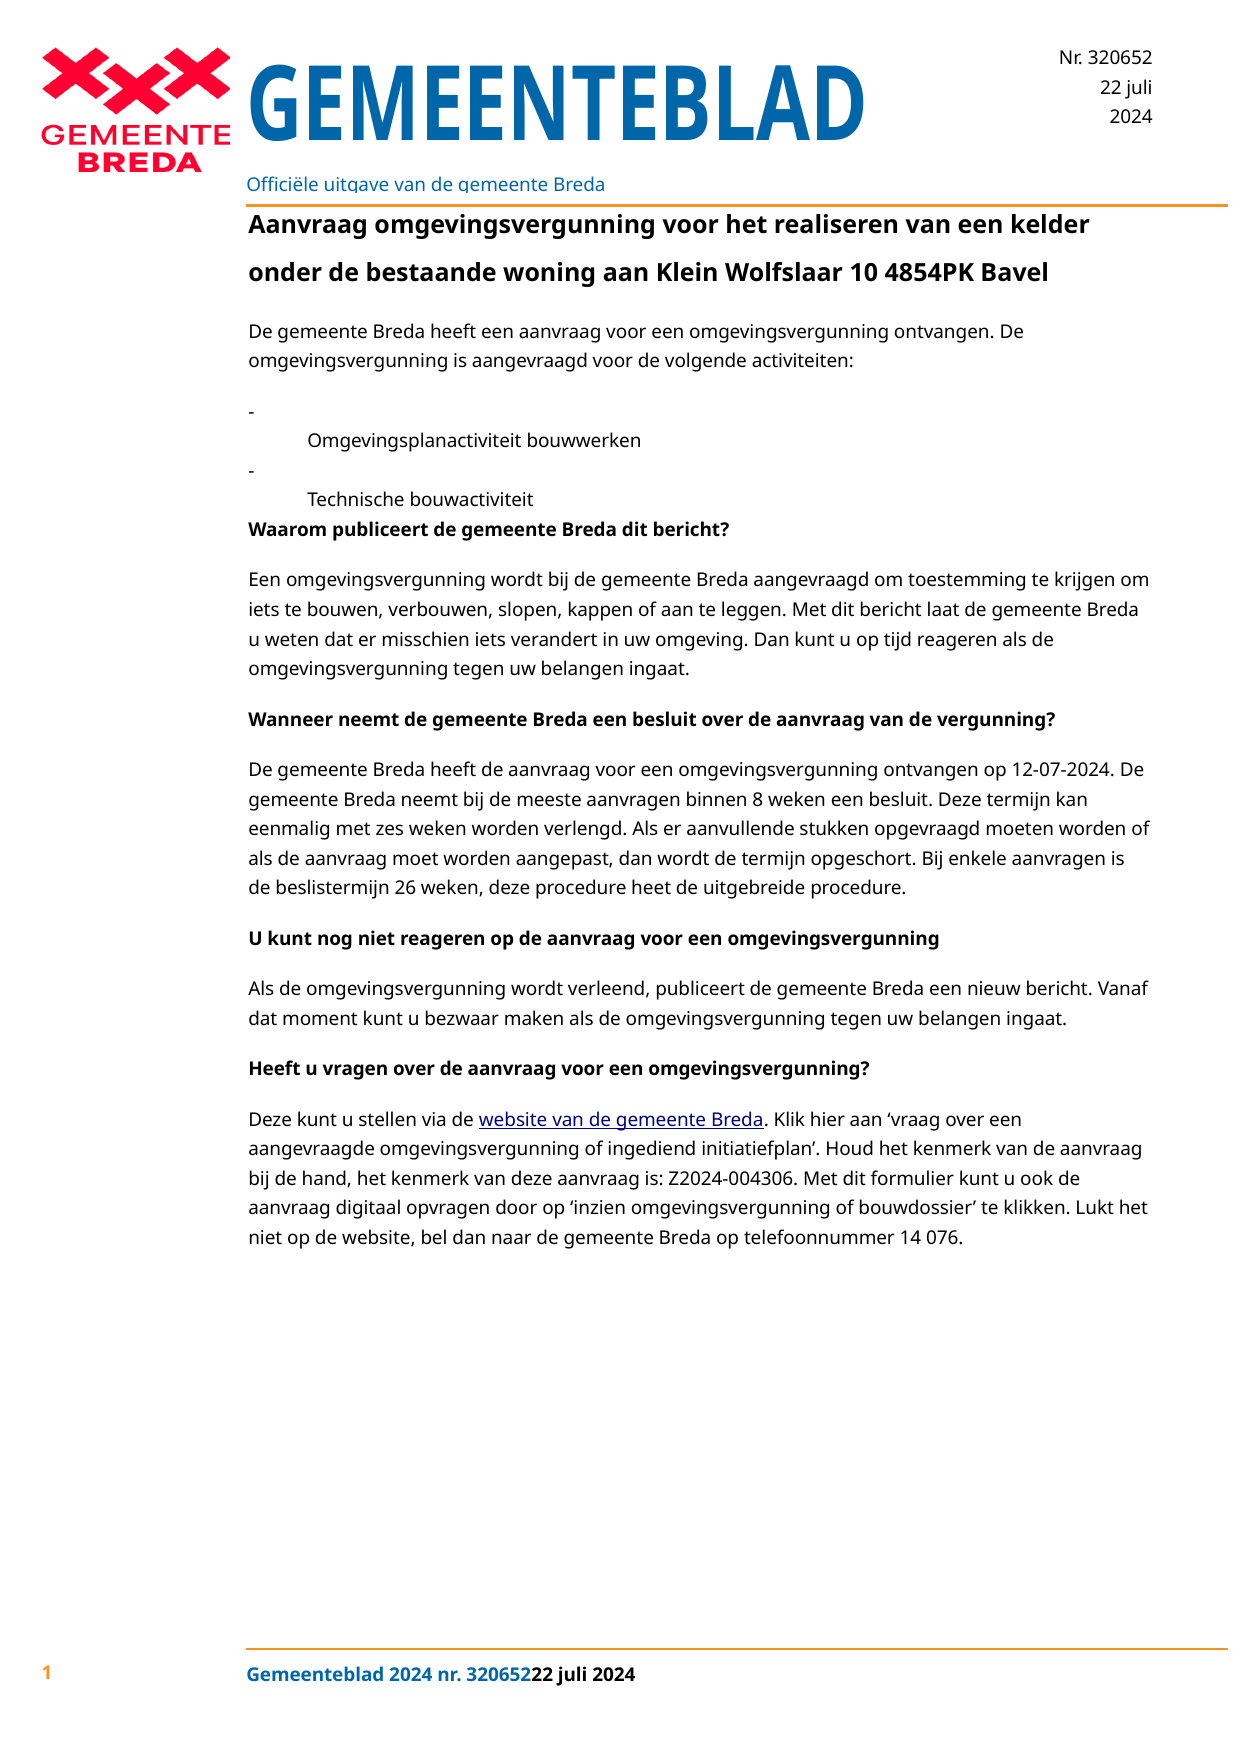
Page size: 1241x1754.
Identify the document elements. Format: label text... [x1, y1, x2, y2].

picture [41, 47, 231, 172]
list Technische bouwactiviteit [248, 487, 1152, 512]
text Aanvraag omgevingsvergunning voor het realiseren van een kelder onder de bestaande woning aan Klein Wolfslaar 10 4854PK Bavel [248, 207, 1152, 288]
text Waarom publiceert de gemeente Breda dit bericht? [248, 516, 1152, 542]
text De gemeente Breda heeft de aanvraag voor een omgevingsvergunning ontvangen op 12-07-2024. De gemeente Breda neemt bij de meeste aanvragen binnen 8 weken een besluit. Deze termijn kan eenmalig met zes weken worden verlengd. Als er aanvullende stukken opgevraagd moeten worden of als de aanvraag moet worden aangepast, dan wordt de termijn opgeschort. Bij enkele aanvragen is de beslistermijn 26 weken, deze procedure heet de uitgebreide procedure. [248, 756, 1152, 900]
text Als de omgevingsvergunning wordt verleend, publiceert de gemeente Breda een nieuw bericht. Vanaf dat moment kunt u bezwaar maken als de omgevingsvergunning tegen uw belangen ingaat. [248, 975, 1152, 1031]
text De gemeente Breda heeft een aanvraag voor een omgevingsvergunning ontvangen. De omgevingsvergunning is aangevraagd voor de volgende activiteiten: [248, 318, 1152, 373]
text Heeft u vragen over de aanvraag voor een omgevingsvergunning? [248, 1055, 1152, 1081]
text U kunt nog niet reageren op de aanvraag voor een omgevingsvergunning [248, 925, 1152, 951]
text Wanneer neemt de gemeente Breda een besluit over de aanvraag van de vergunning? [248, 706, 1152, 732]
text Deze kunt u stellen via de website van de gemeente Breda. Klik hier aan ‘vraag over een aangevraagde omgevingsvergunning of ingediend initiatiefplan’. Houd het kenmerk van de aanvraag bij de hand, het kenmerk van deze aanvraag is: Z2024-004306. Met dit formulier kunt u ook de aanvraag digitaal opvragen door op ‘inzien omgevingsvergunning of bouwdossier’ te klikken. Lukt het niet op de website, bel dan naar de gemeente Breda op telefoonnummer 14 076. [248, 1106, 1152, 1250]
text Een omgevingsvergunning wordt bij de gemeente Breda aangevraagd om toestemming te krijgen om iets te bouwen, verbouwen, slopen, kappen of aan te leggen. Met dit bericht laat de gemeente Breda u weten dat er misschien iets verandert in uw omgeving. Dan kunt u op tijd reageren als de omgevingsvergunning tegen uw belangen ingaat. [248, 567, 1152, 681]
list Omgevingsplanactiviteit bouwwerken [248, 427, 1152, 453]
